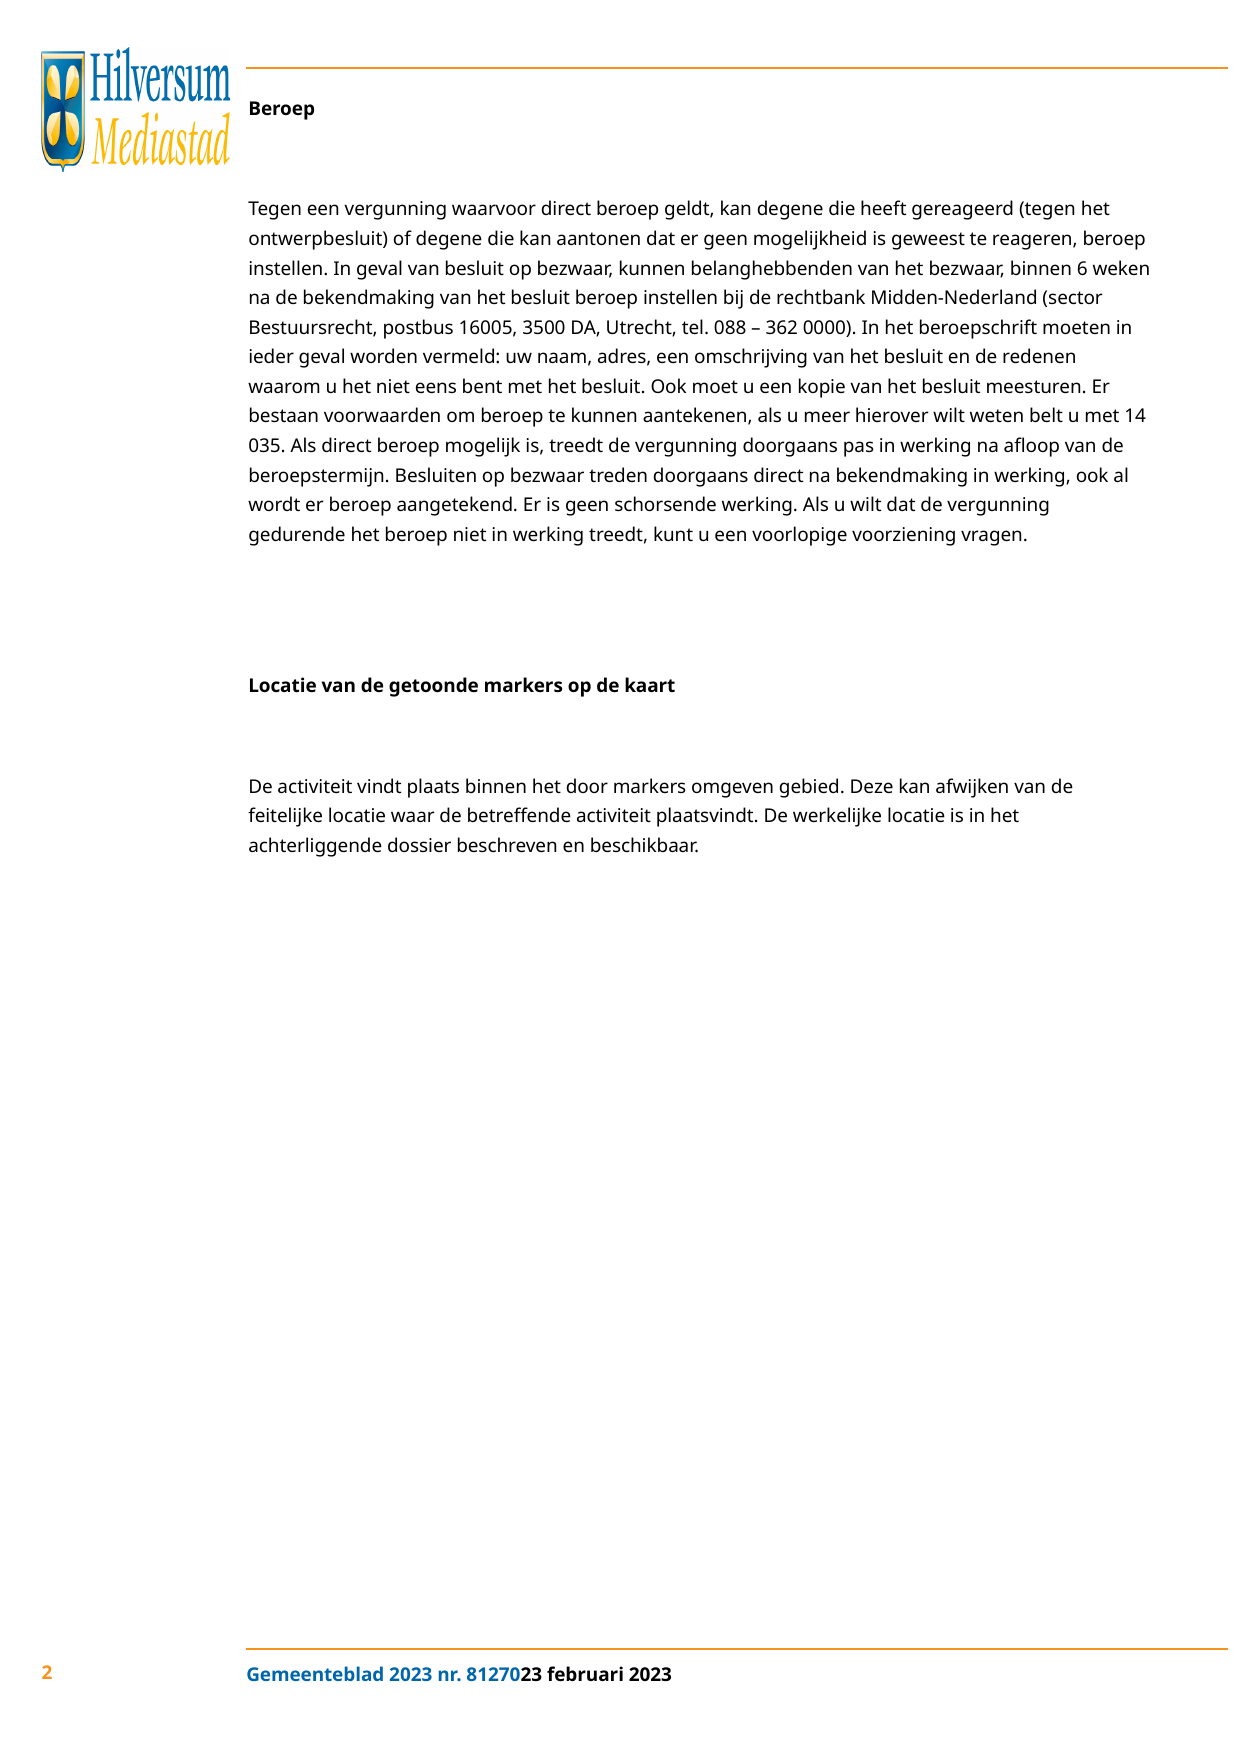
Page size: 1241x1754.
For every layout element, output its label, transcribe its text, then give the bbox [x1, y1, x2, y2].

text De activiteit vindt plaats binnen het door markers omgeven gebied. Deze kan afwijken van de feitelijke locatie waar de betreffende activiteit plaatsvindt. De werkelijke locatie is in het achterliggende dossier beschreven en beschikbaar. [248, 773, 1152, 858]
text Beroep [248, 95, 1152, 121]
text Locatie van de getoonde markers op de kaart [248, 672, 1152, 698]
text Tegen een vergunning waarvoor direct beroep geldt, kan degene die heeft gereageerd (tegen het ontwerpbesluit) of degene die kan aantonen dat er geen mogelijkheid is geweest te reageren, beroep instellen. In geval van besluit op bezwaar, kunnen belanghebbenden van het bezwaar, binnen 6 weken na de bekendmaking van het besluit beroep instellen bij de rechtbank Midden-Nederland (sector Bestuursrecht, postbus 16005, 3500 DA, Utrecht, tel. 088 – 362 0000). In het beroepschrift moeten in ieder geval worden vermeld: uw naam, adres, een omschrijving van het besluit en de redenen waarom u het niet eens bent met het besluit. Ook moet u een kopie van het besluit meesturen. Er bestaan voorwaarden om beroep te kunnen aantekenen, als u meer hierover wilt weten belt u met 14 035. Als direct beroep mogelijk is, treedt de vergunning doorgaans pas in werking na afloop van de beroepstermijn. Besluiten op bezwaar treden doorgaans direct na bekendmaking in werking, ook al wordt er beroep aangetekend. Er is geen schorsende werking. Als u wilt dat de vergunning gedurende het beroep niet in werking treedt, kunt u een voorlopige voorziening vragen. [248, 196, 1152, 547]
picture [41, 47, 231, 172]
